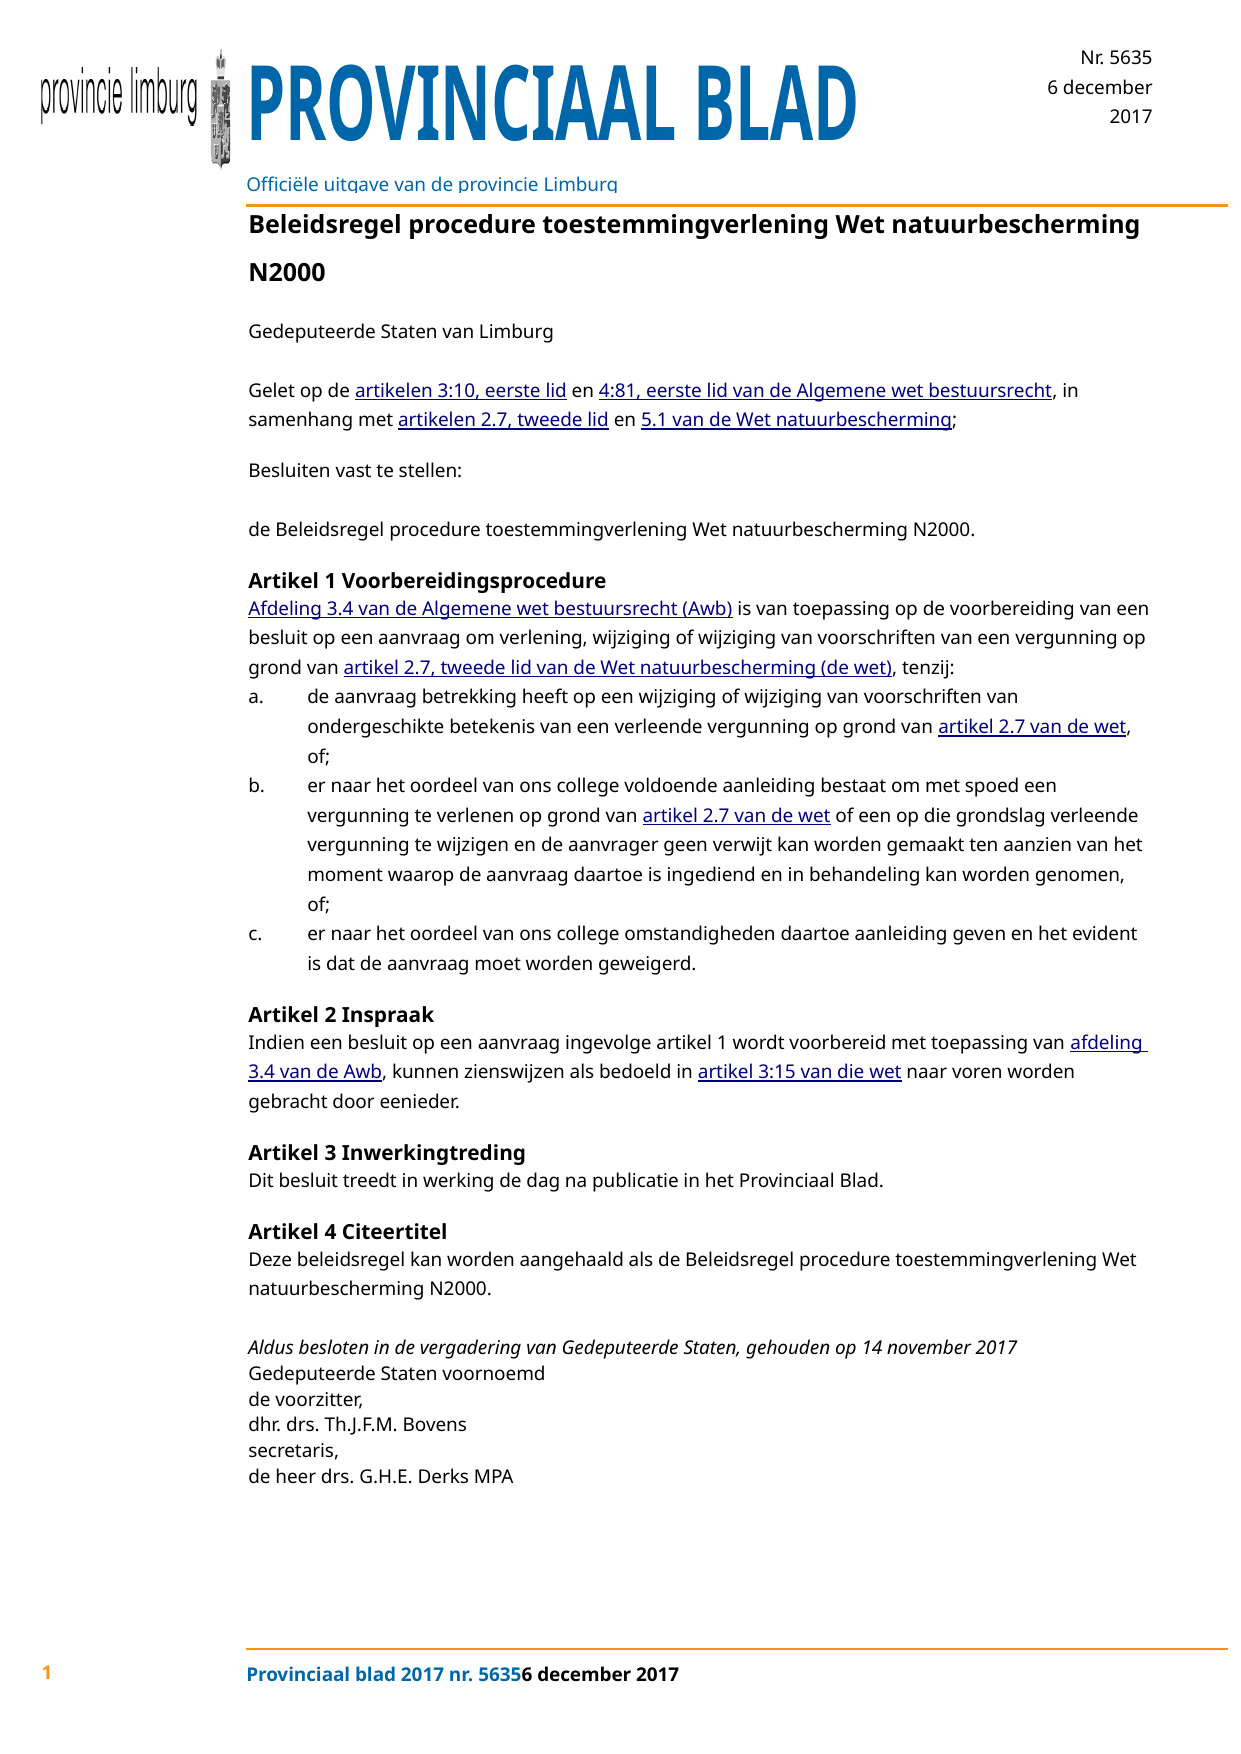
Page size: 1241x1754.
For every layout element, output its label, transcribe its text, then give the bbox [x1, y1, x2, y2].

text Artikel 2 Inspraak [248, 1000, 1152, 1029]
text Besluiten vast te stellen: [248, 457, 1152, 483]
list er naar het oordeel van ons college voldoende aanleiding bestaat om met spoed een vergunning te verlenen op grond van artikel 2.7 van de wet of een op die grondslag verleende vergunning te wijzigen en de aanvrager geen verwijt kan worden gemaakt ten aanzien van het moment waarop de aanvraag daartoe is ingediend en in behandeling kan worden genomen, of; [248, 772, 1152, 917]
text secretaris, [248, 1437, 1152, 1463]
text Gedeputeerde Staten van Limburg [248, 318, 1152, 344]
text Deze beleidsregel kan worden aangehaald als de Beleidsregel procedure toestemmingverlening Wet natuurbescherming N2000. [248, 1246, 1152, 1301]
text Indien een besluit op een aanvraag ingevolge artikel 1 wordt voorbereid met toepassing van afdeling 3.4 van de Awb, kunnen zienswijzen als bedoeld in artikel 3:15 van die wet naar voren worden gebracht door eenieder. [248, 1029, 1152, 1114]
text de voorzitter, [248, 1386, 1152, 1412]
text Artikel 4 Citeertitel [248, 1217, 1152, 1246]
text de Beleidsregel procedure toestemmingverlening Wet natuurbescherming N2000. [248, 516, 1152, 542]
list er naar het oordeel van ons college omstandigheden daartoe aanleiding geven en het evident is dat de aanvraag moet worden geweigerd. [248, 920, 1152, 976]
text Gedeputeerde Staten voornoemd [248, 1360, 1152, 1386]
text Dit besluit treedt in werking de dag na publicatie in het Provinciaal Blad. [248, 1167, 1152, 1193]
text dhr. drs. Th.J.F.M. Bovens [248, 1412, 1152, 1437]
list de aanvraag betrekking heeft op een wijziging of wijziging van voorschriften van ondergeschikte betekenis van een verleende vergunning op grond van artikel 2.7 van de wet, of; [248, 684, 1152, 769]
text Aldus besloten in de vergadering van Gedeputeerde Staten, gehouden op 14 november 2017 [248, 1334, 1152, 1360]
text de heer drs. G.H.E. Derks MPA [248, 1463, 1152, 1489]
text Beleidsregel procedure toestemmingverlening Wet natuurbescherming N2000 [248, 207, 1152, 288]
text Artikel 1 Voorbereidingsprocedure [248, 567, 1152, 595]
text Gelet op de artikelen 3:10, eerste lid en 4:81, eerste lid van de Algemene wet bestuursrecht, in samenhang met artikelen 2.7, tweede lid en 5.1 van de Wet natuurbescherming; [248, 377, 1152, 432]
text Afdeling 3.4 van de Algemene wet bestuursrecht (Awb) is van toepassing op de voorbereiding van een besluit op een aanvraag om verlening, wijziging of wijziging van voorschriften van een vergunning op grond van artikel 2.7, tweede lid van de Wet natuurbescherming (de wet), tenzij: [248, 595, 1152, 680]
picture [41, 47, 231, 172]
text Artikel 3 Inwerkingtreding [248, 1138, 1152, 1167]
